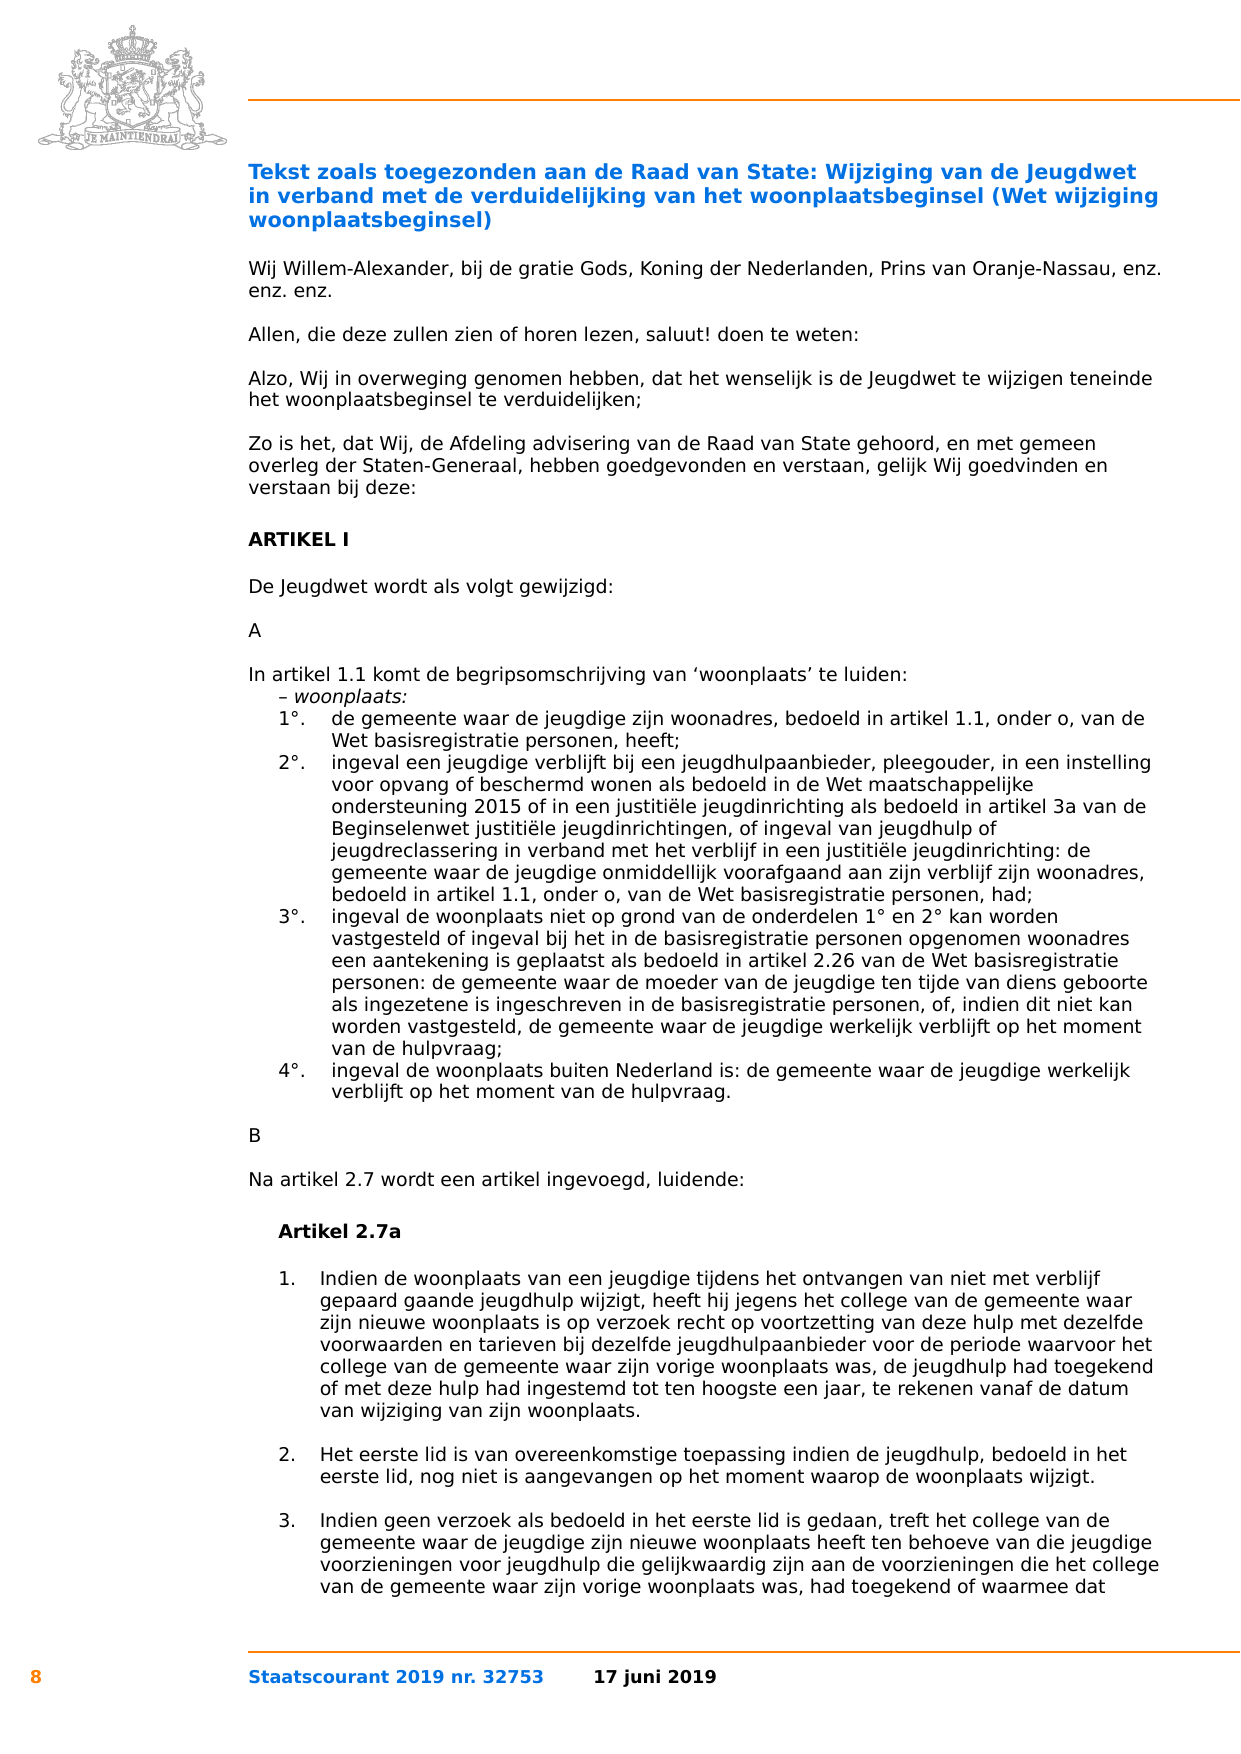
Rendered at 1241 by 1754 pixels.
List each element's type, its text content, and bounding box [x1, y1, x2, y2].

text B [248, 1125, 1163, 1147]
text 3°. ingeval de woonplaats niet op grond van de onderdelen 1° en 2° kan worden vastgesteld of ingeval bij het in de basisregistratie personen opgenomen woonadres een aantekening is geplaatst als bedoeld in artikel 2.26 van de Wet basisregistratie personen: de gemeente waar de moeder van de jeugdige ten tijde van diens geboorte als ingezetene is ingeschreven in de basisregistratie personen, of, indien dit niet kan worden vastgesteld, de gemeente waar de jeugdige werkelijk verblijft op het moment van de hulpvraag; [278, 906, 1163, 1059]
text 4°. ingeval de woonplaats buiten Nederland is: de gemeente waar de jeugdige werkelijk verblijft op het moment van de hulpvraag. [278, 1059, 1163, 1103]
text Alzo, Wij in overweging genomen hebben, dat het wenselijk is de Jeugdwet te wijzigen teneinde het woonplaatsbeginsel te verduidelijken; [248, 367, 1163, 411]
text Wij Willem-Alexander, bij de gratie Gods, Koning der Nederlanden, Prins van Oranje-Nassau, enz. enz. enz. [248, 258, 1163, 302]
text Na artikel 2.7 wordt een artikel ingevoegd, luidende: [248, 1169, 1163, 1191]
text A [248, 620, 1163, 642]
text 2°. ingeval een jeugdige verblijft bij een jeugdhulpaanbieder, pleegouder, in een instelling voor opvang of beschermd wonen als bedoeld in de Wet maatschappelijke ondersteuning 2015 of in een justitiële jeugdinrichting als bedoeld in artikel 3a van de Beginselenwet justitiële jeugdinrichtingen, of ingeval van jeugdhulp of jeugdreclassering in verband met het verblijf in een justitiële jeugdinrichting: de gemeente waar de jeugdige onmiddellijk voorafgaand aan zijn verblijf zijn woonadres, bedoeld in artikel 1.1, onder o, van de Wet basisregistratie personen, had; [278, 752, 1163, 906]
text 1. Indien de woonplaats van een jeugdige tijdens het ontvangen van niet met verblijf gepaard gaande jeugdhulp wijzigt, heeft hij jegens het college van de gemeente waar zijn nieuwe woonplaats is op verzoek recht op voortzetting van deze hulp met dezelfde voorwaarden en tarieven bij dezelfde jeugdhulpaanbieder voor de periode waarvoor het college van de gemeente waar zijn vorige woonplaats was, de jeugdhulp had toegekend of met deze hulp had ingestemd tot ten hoogste een jaar, te rekenen vanaf de datum van wijziging van zijn woonplaats. [278, 1268, 1163, 1422]
text – woonplaats: [278, 686, 1163, 708]
text Allen, die deze zullen zien of horen lezen, saluut! doen te weten: [248, 323, 1163, 346]
text 2. Het eerste lid is van overeenkomstige toepassing indien de jeugdhulp, bedoeld in het eerste lid, nog niet is aangevangen op het moment waarop de woonplaats wijzigt. [278, 1444, 1163, 1488]
text 3. Indien geen verzoek als bedoeld in het eerste lid is gedaan, treft het college van de gemeente waar de jeugdige zijn nieuwe woonplaats heeft ten behoeve van die jeugdige voorzieningen voor jeugdhulp die gelijkwaardig zijn aan de voorzieningen die het college van de gemeente waar zijn vorige woonplaats was, had toegekend of waarmee dat [278, 1510, 1163, 1598]
subtitle ARTIKEL I [248, 529, 1163, 551]
picture [38, 25, 227, 150]
text De Jeugdwet wordt als volgt gewijzigd: [248, 576, 1163, 598]
text In artikel 1.1 komt de begripsomschrijving van ‘woonplaats’ te luiden: [248, 664, 1163, 686]
subtitle Tekst zoals toegezonden aan de Raad van State: Wijziging van de Jeugdwet in verband met de verduidelijking van het woonplaatsbeginsel (Wet wijziging woonplaatsbeginsel) [248, 160, 1163, 233]
text 1°. de gemeente waar de jeugdige zijn woonadres, bedoeld in artikel 1.1, onder o, van de Wet basisregistratie personen, heeft; [278, 708, 1163, 752]
text Zo is het, dat Wij, de Afdeling advisering van de Raad van State gehoord, en met gemeen overleg der Staten-Generaal, hebben goedgevonden en verstaan, gelijk Wij goedvinden en verstaan bij deze: [248, 433, 1163, 499]
subtitle Artikel 2.7a [278, 1221, 1163, 1243]
